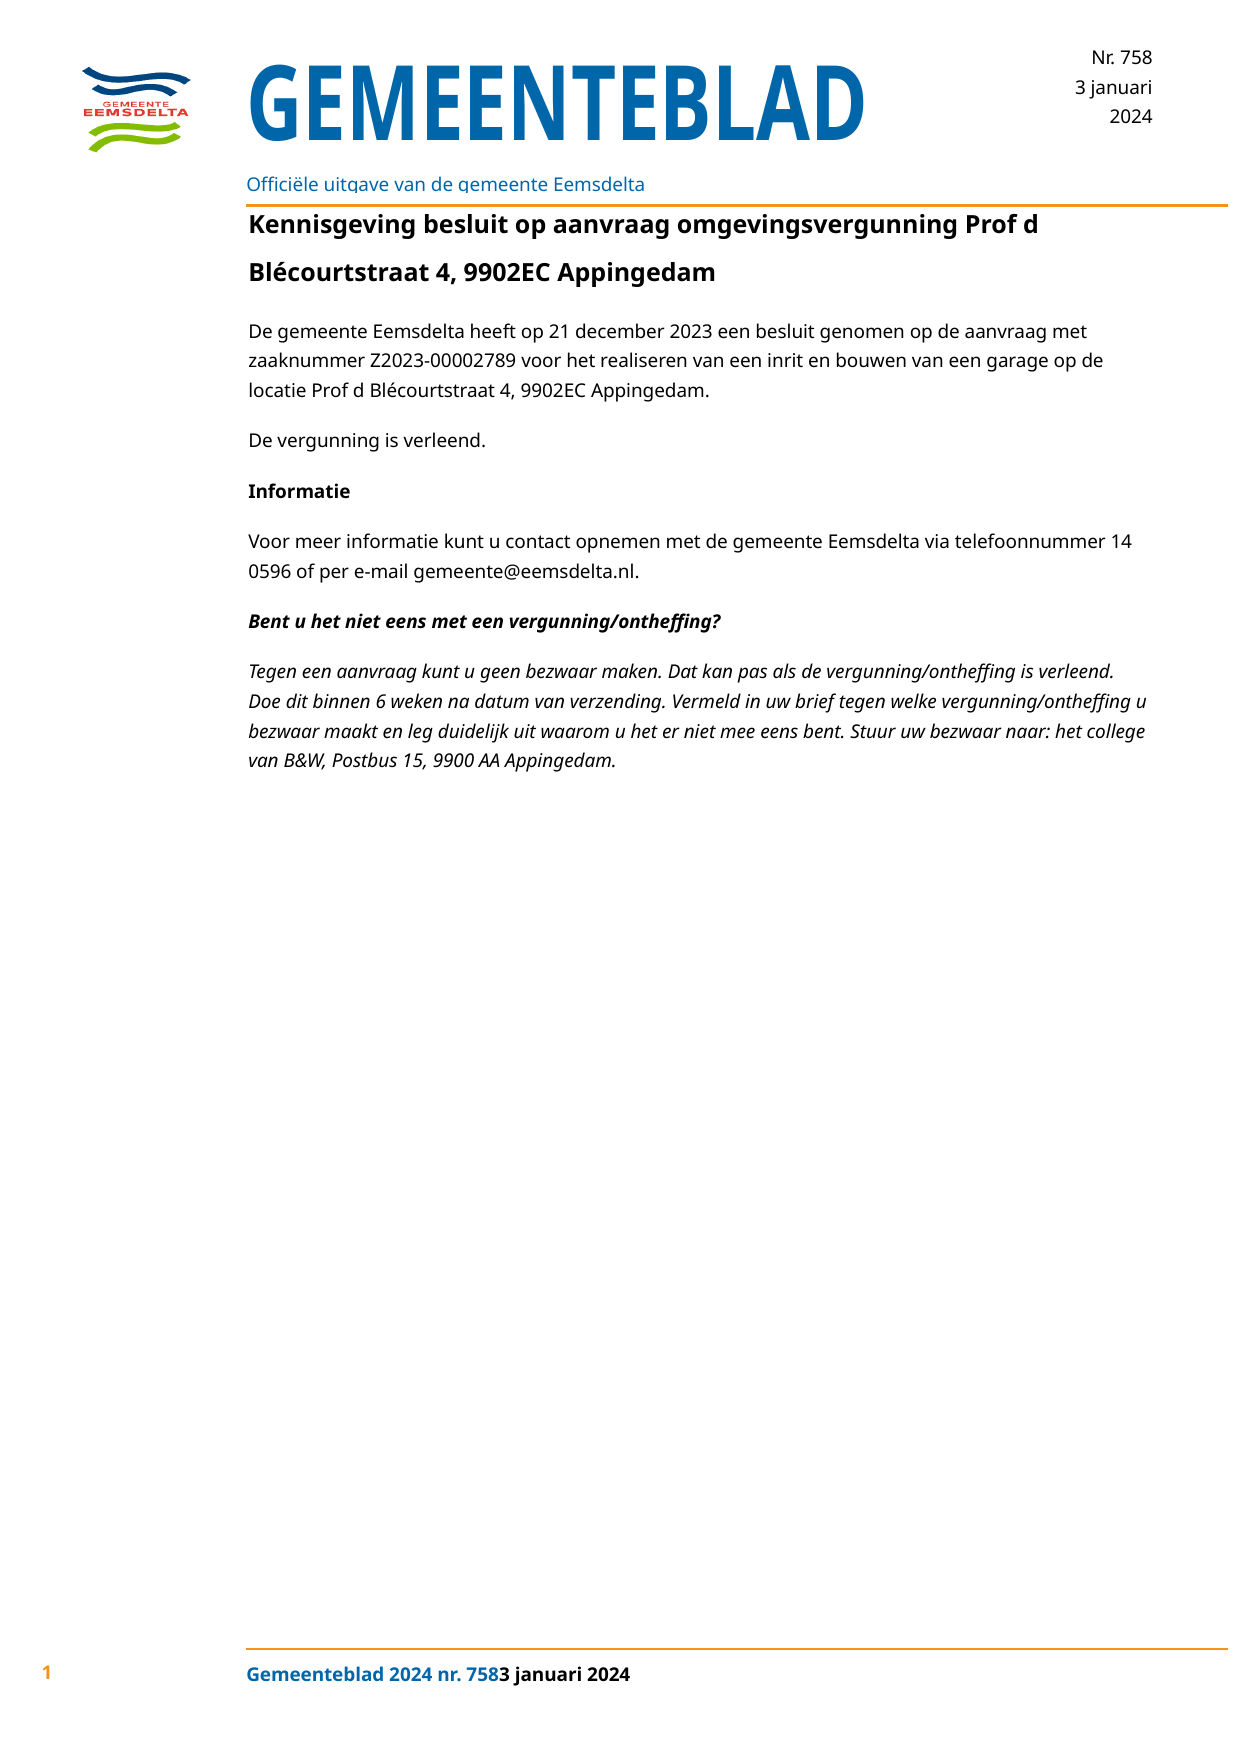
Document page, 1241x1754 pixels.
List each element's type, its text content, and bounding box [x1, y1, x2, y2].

text Bent u het niet eens met een vergunning/ontheffing? [248, 608, 1152, 634]
picture [41, 47, 231, 172]
text De gemeente Eemsdelta heeft op 21 december 2023 een besluit genomen op de aanvraag met zaaknummer Z2023-00002789 voor het realiseren van een inrit en bouwen van een garage op de locatie Prof d Blécourtstraat 4, 9902EC Appingedam. [248, 318, 1152, 403]
text De vergunning is verleend. [248, 427, 1152, 453]
text Voor meer informatie kunt u contact opnemen met de gemeente Eemsdelta via telefoonnummer 14 0596 of per e-mail gemeente@eemsdelta.nl. [248, 528, 1152, 584]
text Informatie [248, 478, 1152, 504]
text Tegen een aanvraag kunt u geen bezwaar maken. Dat kan pas als de vergunning/ontheffing is verleend. Doe dit binnen 6 weken na datum van verzending. Vermeld in uw brief tegen welke vergunning/ontheffing u bezwaar maakt en leg duidelijk uit waarom u het er niet mee eens bent. Stuur uw bezwaar naar: het college van B&W, Postbus 15, 9900 AA Appingedam. [248, 659, 1152, 773]
text Kennisgeving besluit op aanvraag omgevingsvergunning Prof d Blécourtstraat 4, 9902EC Appingedam [248, 207, 1152, 288]
